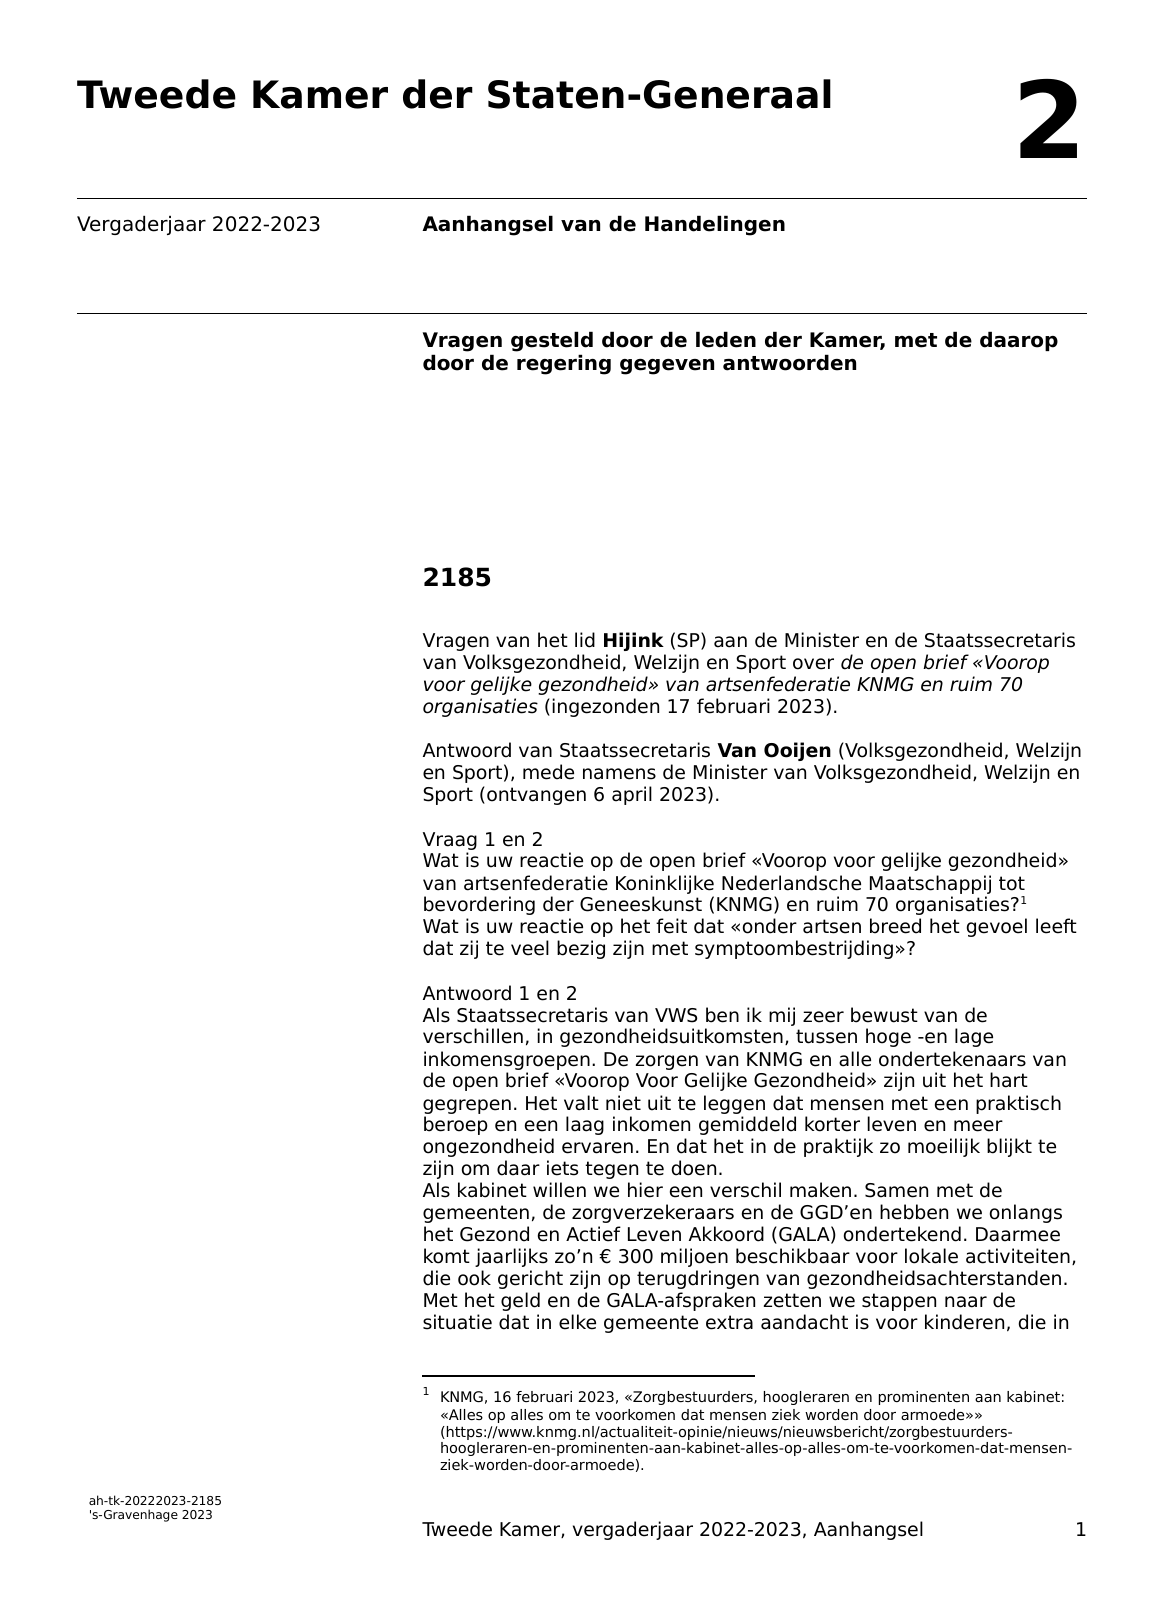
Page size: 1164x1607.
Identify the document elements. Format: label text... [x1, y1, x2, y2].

table_cell Aanhangsel van de Handelingen [422, 199, 1087, 313]
text Vragen van het lid Hijink (SP) aan de Minister en de Staatssecretaris van Volksgezondheid, Welzijn en Sport over de open brief «Voorop voor gelijke gezondheid» van artsenfederatie KNMG en ruim 70 organisaties (ingezonden 17 februari 2023). [422, 630, 1087, 718]
text Als kabinet willen we hier een verschil maken. Samen met de gemeenten, de zorgverzekeraars en de GGD’en hebben we onlangs het Gezond en Actief Leven Akkoord (GALA) ondertekend. Daarmee komt jaarlijks zo’n € 300 miljoen beschikbaar voor lokale activiteiten, die ook gericht zijn op terugdringen van gezondheidsachterstanden. Met het geld en de GALA-afspraken zetten we stappen naar de situatie dat in elke gemeente extra aandacht is voor kinderen, die in [422, 1180, 1087, 1334]
text Antwoord van Staatssecretaris Van Ooijen (Volksgezondheid, Welzijn en Sport), mede namens de Minister van Volksgezondheid, Welzijn en Sport (ontvangen 6 april 2023). [422, 740, 1087, 806]
table_cell Vergaderjaar 2022-2023 [77, 199, 422, 313]
table_header 2 [886, 59, 1087, 198]
table_header Tweede Kamer der Staten-Generaal [77, 59, 886, 198]
table_cell [77, 314, 422, 375]
text Als Staatssecretaris van VWS ben ik mij zeer bewust van de verschillen, in gezondheidsuitkomsten, tussen hoge -en lage inkomensgroepen. De zorgen van KNMG en alle ondertekenaars van de open brief «Voorop Voor Gelijke Gezondheid» zijn uit het hart gegrepen. Het valt niet uit te leggen dat mensen met een praktisch beroep en een laag inkomen gemiddeld korter leven en meer ongezondheid ervaren. En dat het in de praktijk zo moeilijk blijkt te zijn om daar iets tegen te doen. [422, 1004, 1087, 1180]
text KNMG, 16 februari 2023, «Zorgbestuurders, hoogleraren en prominenten aan kabinet: «Alles op alles om te voorkomen dat mensen ziek worden door armoede»» (https://www.knmg.nl/actualiteit-opinie/nieuws/nieuwsbericht/zorgbestuurders-hoogleraren-en-prominenten-aan-kabinet-alles-op-alles-om-te-voorkomen-dat-mensen-ziek-worden-door-armoede). [422, 1385, 1087, 1474]
text Vraag 1 en 2 [422, 828, 1087, 850]
text Antwoord 1 en 2 [422, 982, 1087, 1004]
text Wat is uw reactie op het feit dat «onder artsen breed het gevoel leeft dat zij te veel bezig zijn met symptoombestrijding»? [422, 916, 1087, 960]
text 's-Gravenhage 2023 [88, 1508, 323, 1522]
text Wat is uw reactie op de open brief «Voorop voor gelijke gezondheid» van artsenfederatie Koninklijke Nederlandsche Maatschappij tot bevordering der Geneeskunst (KNMG) en ruim 70 organisaties? [422, 850, 1087, 916]
text 2185 [422, 563, 1087, 592]
table_cell Vragen gesteld door de leden der Kamer, met de daarop door de regering gegeven antwoorden [422, 314, 1087, 375]
text ah-tk-20222023-2185 [88, 1494, 323, 1508]
